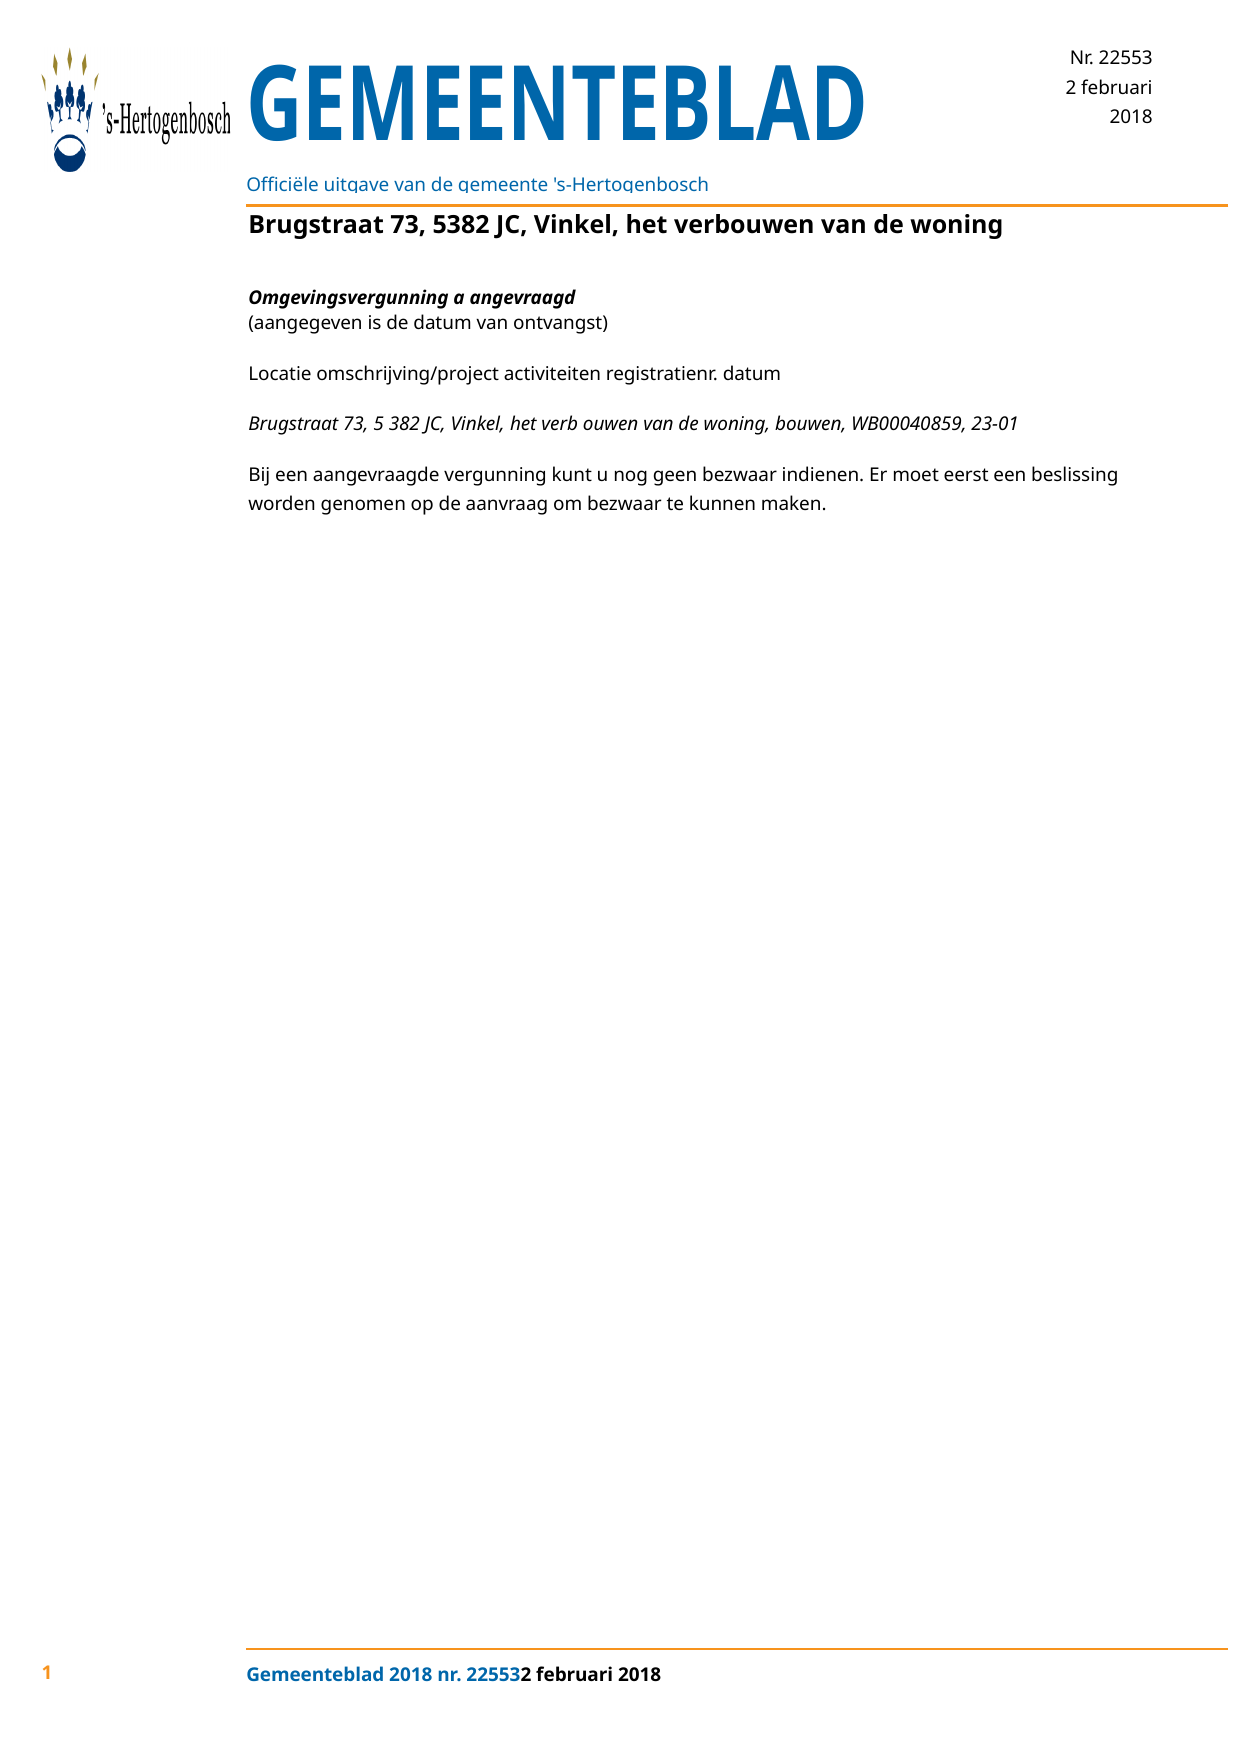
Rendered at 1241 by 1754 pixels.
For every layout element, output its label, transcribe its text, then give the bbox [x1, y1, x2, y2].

text Locatie omschrijving/project activiteiten registratienr. datum [248, 360, 1152, 386]
text Brugstraat 73, 5382 JC, Vinkel, het verbouwen van de woning [248, 207, 1152, 241]
text Bij een aangevraagde vergunning kunt u nog geen bezwaar indienen. Er moet eerst een beslissing worden genomen op de aanvraag om bezwaar te kunnen maken. [248, 461, 1152, 516]
picture [41, 47, 231, 172]
text Brugstraat 73, 5 382 JC, Vinkel, het verb ouwen van de woning, bouwen, WB00040859, 23-01 [248, 410, 1152, 436]
text Omgevingsvergunning a angevraagd [248, 284, 1152, 309]
text (aangegeven is de datum van ontvangst) [248, 309, 1152, 335]
